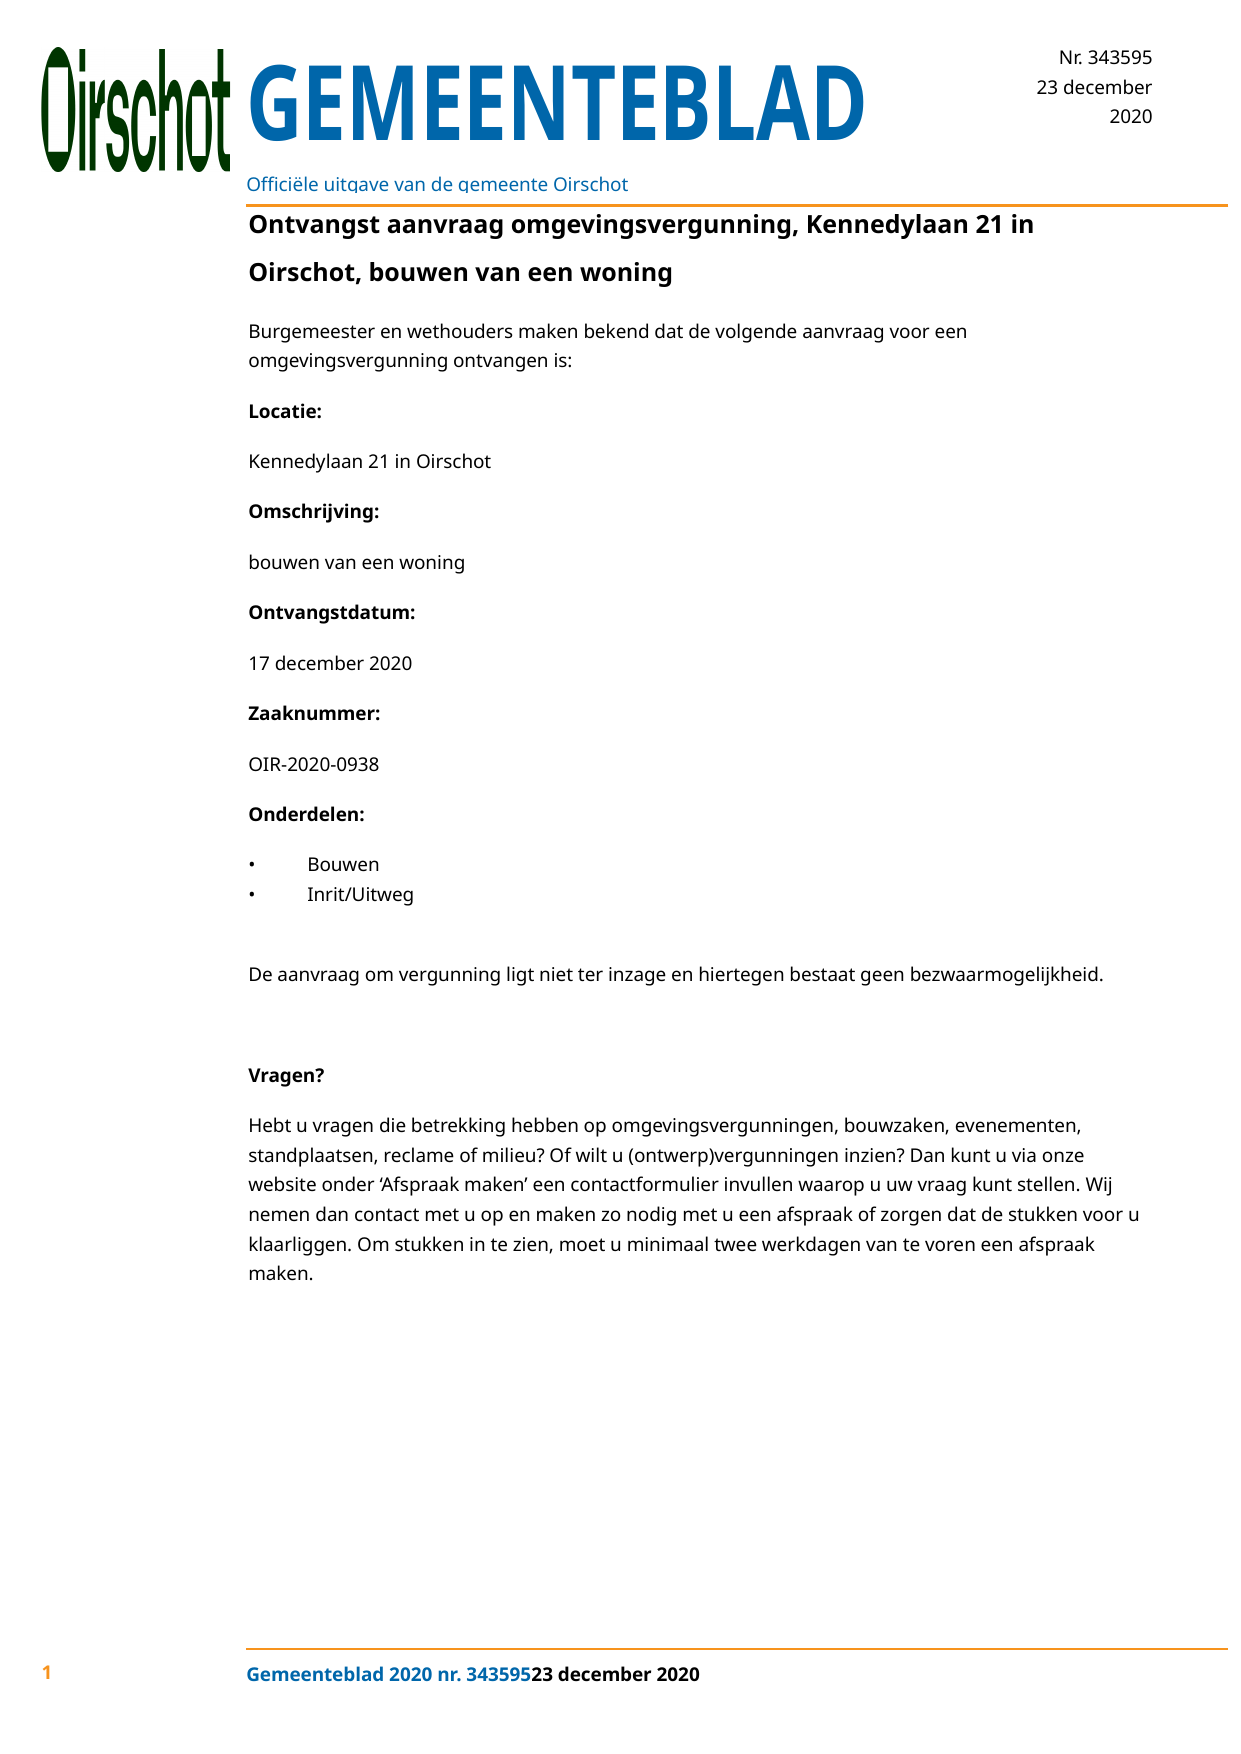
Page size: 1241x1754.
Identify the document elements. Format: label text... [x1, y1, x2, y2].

text Kennedylaan 21 in Oirschot [248, 448, 1152, 474]
text Zaaknummer: [248, 700, 1152, 726]
list Inrit/Uitweg [248, 881, 1152, 907]
text Locatie: [248, 398, 1152, 424]
picture [41, 47, 231, 172]
text 17 december 2020 [248, 650, 1152, 676]
text Omschrijving: [248, 499, 1152, 524]
text Hebt u vragen die betrekking hebben op omgevingsvergunningen, bouwzaken, evenementen, standplaatsen, reclame of milieu? Of wilt u (ontwerp)vergunningen inzien? Dan kunt u via onze website onder ‘Afspraak maken’ een contactformulier invullen waarop u uw vraag kunt stellen. Wij nemen dan contact met u op en maken zo nodig met u een afspraak of zorgen dat de stukken voor u klaarliggen. Om stukken in te zien, moet u minimaal twee werkdagen van te voren een afspraak maken. [248, 1112, 1152, 1286]
text Ontvangst aanvraag omgevingsvergunning, Kennedylaan 21 in Oirschot, bouwen van een woning [248, 207, 1152, 288]
text De aanvraag om vergunning ligt niet ter inzage en hiertegen bestaat geen bezwaarmogelijkheid. [248, 961, 1152, 987]
text Onderdelen: [248, 801, 1152, 827]
text bouwen van een woning [248, 549, 1152, 575]
text Vragen? [248, 1062, 1152, 1088]
text Burgemeester en wethouders maken bekend dat de volgende aanvraag voor een omgevingsvergunning ontvangen is: [248, 318, 1152, 373]
list Bouwen [248, 852, 1152, 877]
text Ontvangstdatum: [248, 599, 1152, 625]
text OIR-2020-0938 [248, 751, 1152, 777]
